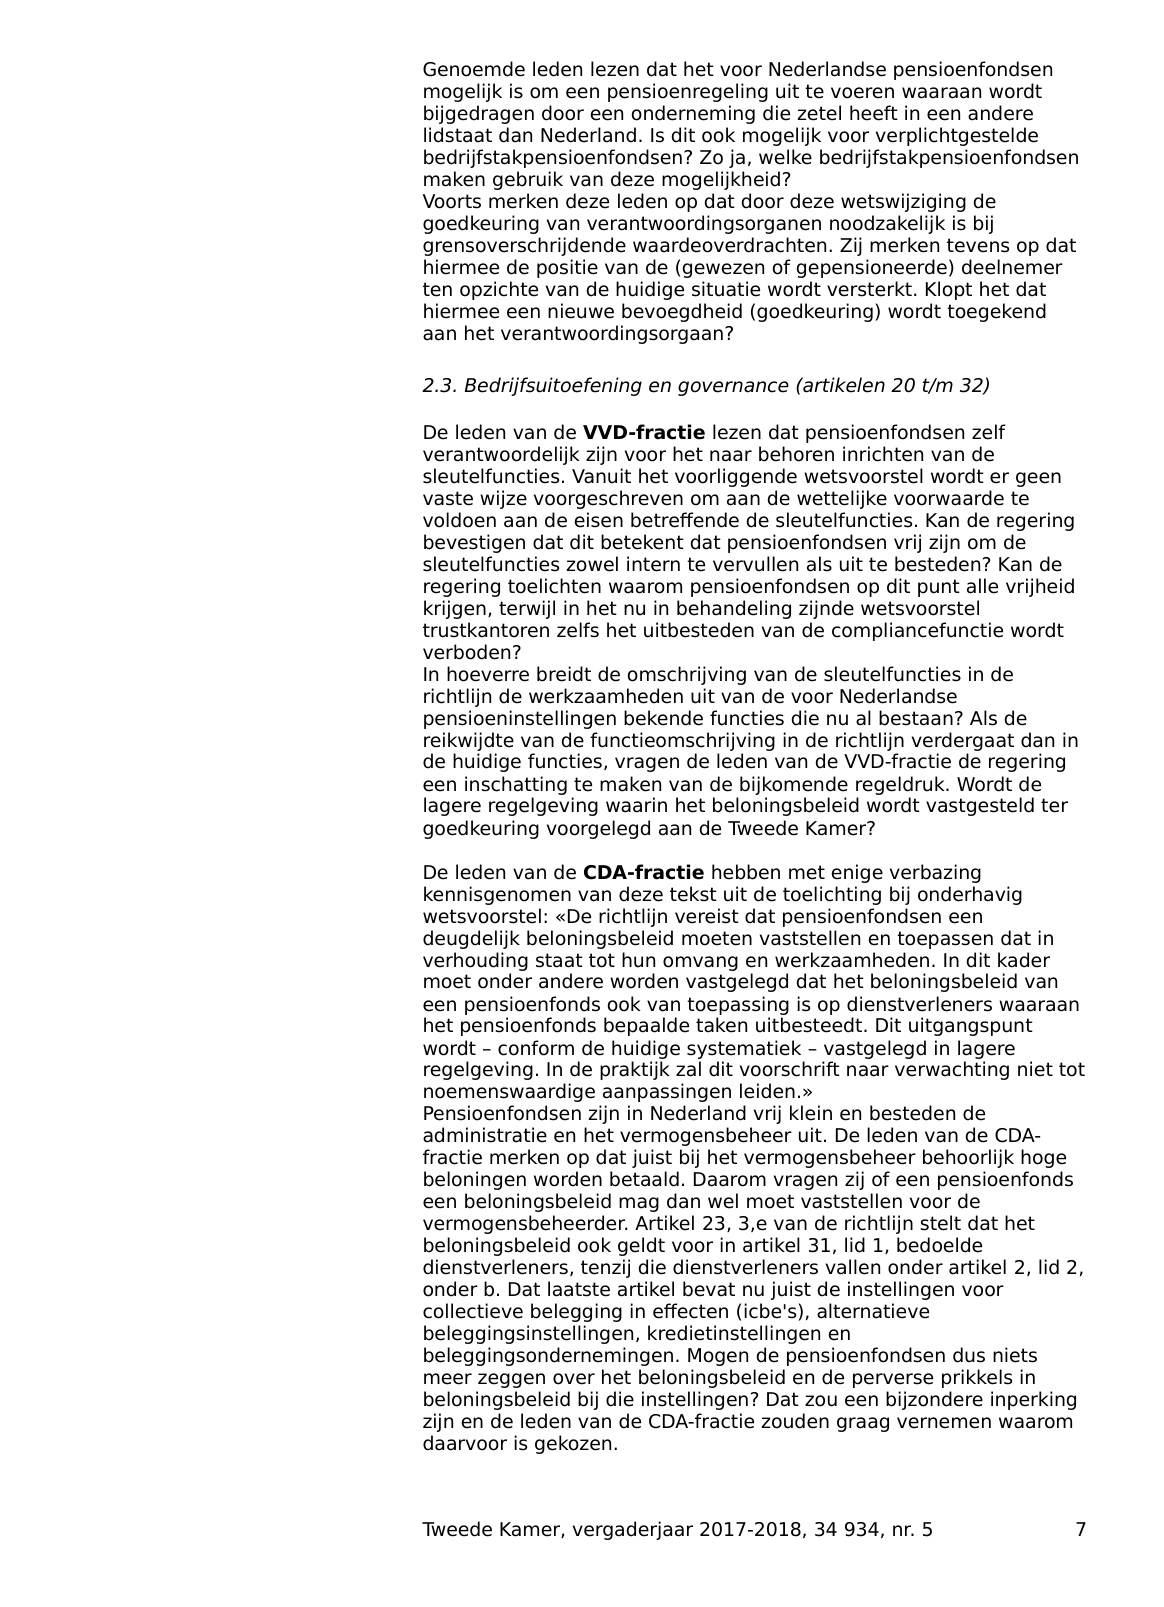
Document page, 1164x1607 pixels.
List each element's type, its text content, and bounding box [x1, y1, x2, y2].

text Genoemde leden lezen dat het voor Nederlandse pensioenfondsen mogelijk is om een pensioenregeling uit te voeren waaraan wordt bijgedragen door een onderneming die zetel heeft in een andere lidstaat dan Nederland. Is dit ook mogelijk voor verplichtgestelde bedrijfstakpensioenfondsen? Zo ja, welke bedrijfstakpensioenfondsen maken gebruik van deze mogelijkheid? [422, 59, 1087, 191]
text Pensioenfondsen zijn in Nederland vrij klein en besteden de administratie en het vermogensbeheer uit. De leden van de CDA-fractie merken op dat juist bij het vermogensbeheer behoorlijk hoge beloningen worden betaald. Daarom vragen zij of een pensioenfonds een beloningsbeleid mag dan wel moet vaststellen voor de vermogensbeheerder. Artikel 23, 3,e van de richtlijn stelt dat het beloningsbeleid ook geldt voor in artikel 31, lid 1, bedoelde dienstverleners, tenzij die dienstverleners vallen onder artikel 2, lid 2, onder b. Dat laatste artikel bevat nu juist de instellingen voor collectieve belegging in effecten (icbe's), alternatieve beleggingsinstellingen, kredietinstellingen en beleggingsondernemingen. Mogen de pensioenfondsen dus niets meer zeggen over het beloningsbeleid en de perverse prikkels in beloningsbeleid bij die instellingen? Dat zou een bijzondere inperking zijn en de leden van de CDA-fractie zouden graag vernemen waarom daarvoor is gekozen. [422, 1103, 1087, 1455]
text De leden van de VVD-fractie lezen dat pensioenfondsen zelf verantwoordelijk zijn voor het naar behoren inrichten van de sleutelfuncties. Vanuit het voorliggende wetsvoorstel wordt er geen vaste wijze voorgeschreven om aan de wettelijke voorwaarde te voldoen aan de eisen betreffende de sleutelfuncties. Kan de regering bevestigen dat dit betekent dat pensioenfondsen vrij zijn om de sleutelfuncties zowel intern te vervullen als uit te besteden? Kan de regering toelichten waarom pensioenfondsen op dit punt alle vrijheid krijgen, terwijl in het nu in behandeling zijnde wetsvoorstel trustkantoren zelfs het uitbesteden van de compliancefunctie wordt verboden? [422, 422, 1087, 663]
text In hoeverre breidt de omschrijving van de sleutelfuncties in de richtlijn de werkzaamheden uit van de voor Nederlandse pensioeninstellingen bekende functies die nu al bestaan? Als de reikwijdte van de functieomschrijving in de richtlijn verdergaat dan in de huidige functies, vragen de leden van de VVD-fractie de regering een inschatting te maken van de bijkomende regeldruk. Wordt de lagere regelgeving waarin het beloningsbeleid wordt vastgesteld ter goedkeuring voorgelegd aan de Tweede Kamer? [422, 663, 1087, 839]
text Voorts merken deze leden op dat door deze wetswijziging de goedkeuring van verantwoordingsorganen noodzakelijk is bij grensoverschrijdende waardeoverdrachten. Zij merken tevens op dat hiermee de positie van de (gewezen of gepensioneerde) deelnemer ten opzichte van de huidige situatie wordt versterkt. Klopt het dat hiermee een nieuwe bevoegdheid (goedkeuring) wordt toegekend aan het verantwoordingsorgaan? [422, 191, 1087, 345]
subtitle 2.3. Bedrijfsuitoefening en governance (artikelen 20 t/m 32) [422, 375, 1087, 397]
text De leden van de CDA-fractie hebben met enige verbazing kennisgenomen van deze tekst uit de toelichting bij onderhavig wetsvoorstel: «De richtlijn vereist dat pensioenfondsen een deugdelijk beloningsbeleid moeten vaststellen en toepassen dat in verhouding staat tot hun omvang en werkzaamheden. In dit kader moet onder andere worden vastgelegd dat het beloningsbeleid van een pensioenfonds ook van toepassing is op dienstverleners waaraan het pensioenfonds bepaalde taken uitbesteedt. Dit uitgangspunt wordt – conform de huidige systematiek – vastgelegd in lagere regelgeving. In de praktijk zal dit voorschrift naar verwachting niet tot noemenswaardige aanpassingen leiden.» [422, 862, 1087, 1103]
